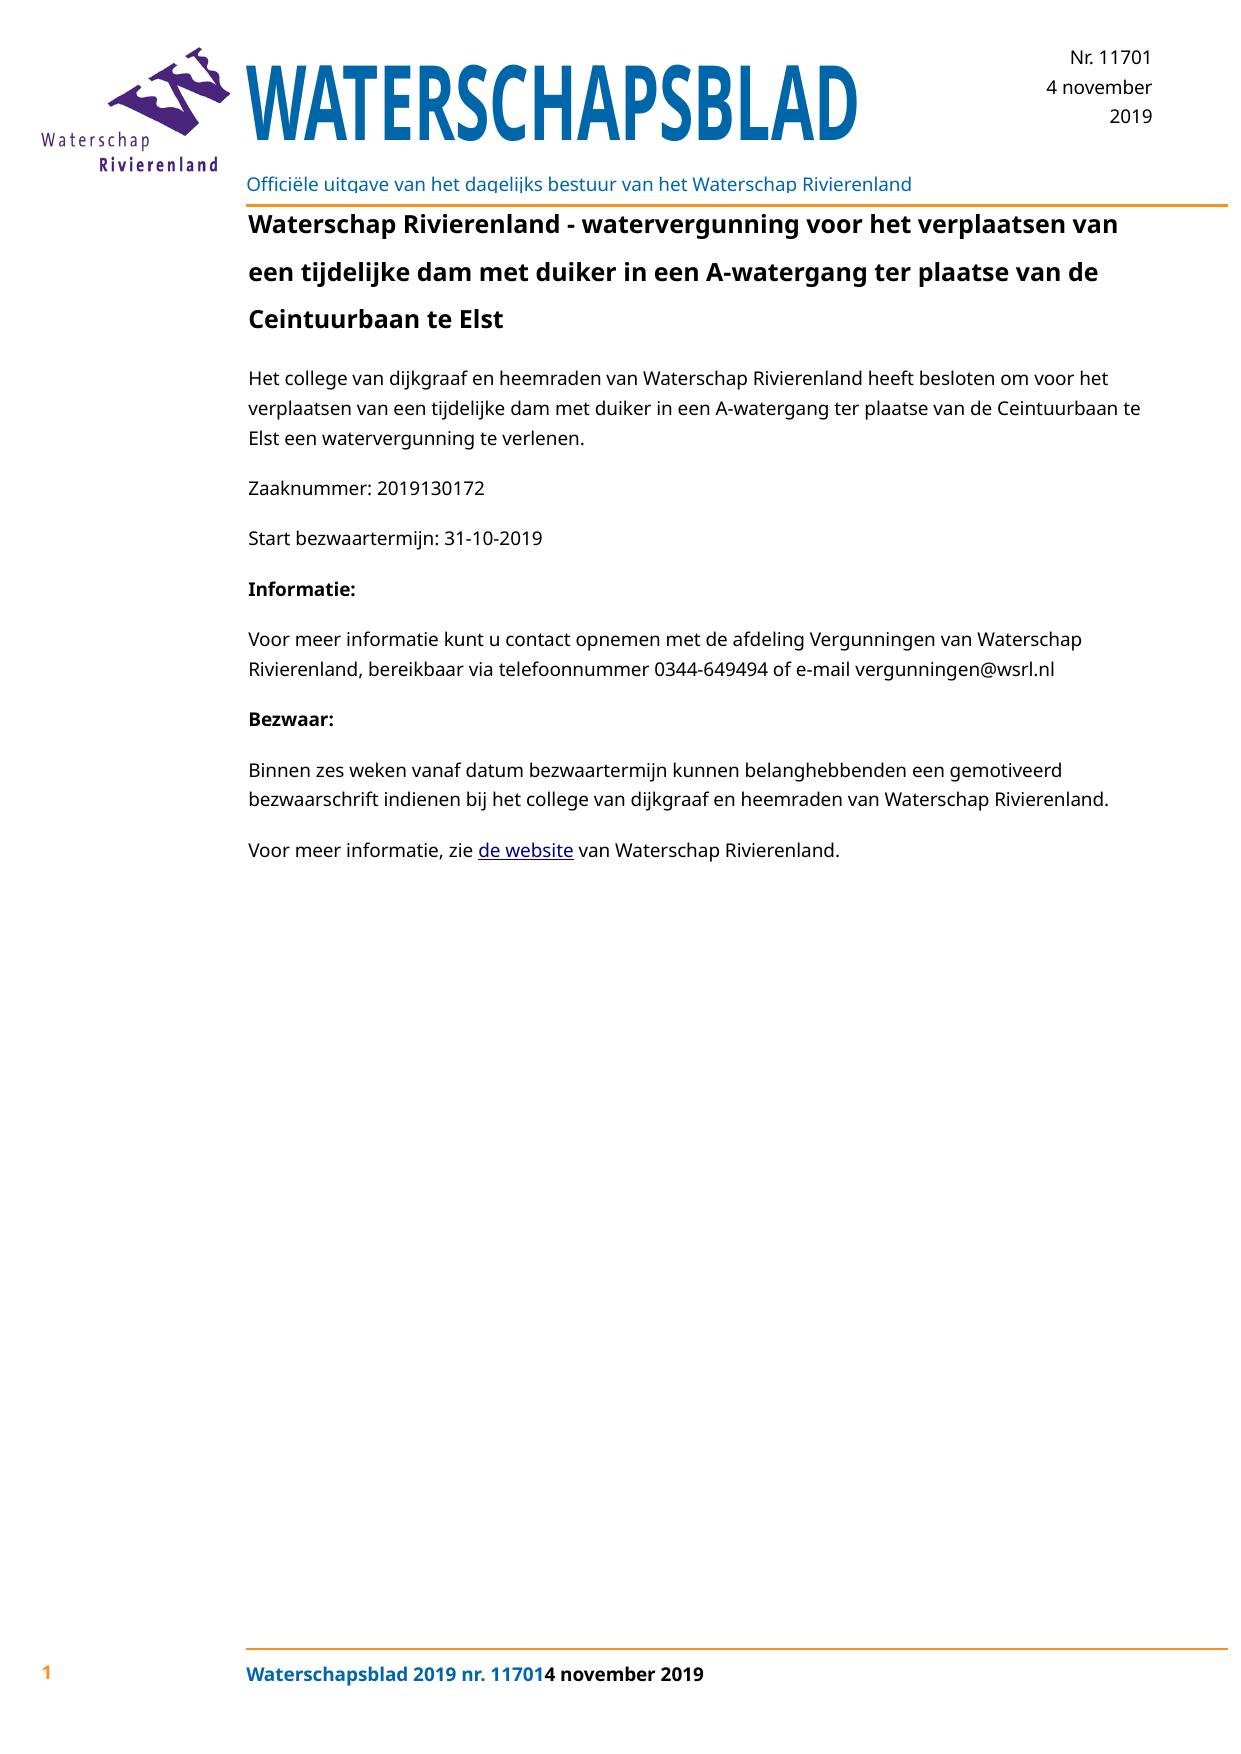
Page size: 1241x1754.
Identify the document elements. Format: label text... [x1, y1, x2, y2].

text Voor meer informatie kunt u contact opnemen met de afdeling Vergunningen van Waterschap Rivierenland, bereikbaar via telefoonnummer 0344-649494 of e-mail vergunningen@wsrl.nl [248, 626, 1152, 682]
text Binnen zes weken vanaf datum bezwaartermijn kunnen belanghebbenden een gemotiveerd bezwaarschrift indienen bij het college van dijkgraaf en heemraden van Waterschap Rivierenland. [248, 757, 1152, 812]
text Het college van dijkgraaf en heemraden van Waterschap Rivierenland heeft besloten om voor het verplaatsen van een tijdelijke dam met duiker in een A-watergang ter plaatse van de Ceintuurbaan te Elst een watervergunning te verlenen. [248, 366, 1152, 450]
text Waterschap Rivierenland - watervergunning voor het verplaatsen van een tijdelijke dam met duiker in een A-watergang ter plaatse van de Ceintuurbaan te Elst [248, 207, 1152, 336]
text Zaaknummer: 2019130172 [248, 475, 1152, 501]
picture [41, 47, 231, 172]
text Bezwaar: [248, 706, 1152, 732]
text Start bezwaartermijn: 31-10-2019 [248, 526, 1152, 551]
text Informatie: [248, 576, 1152, 602]
text Voor meer informatie, zie de website van Waterschap Rivierenland. [248, 837, 1152, 862]
